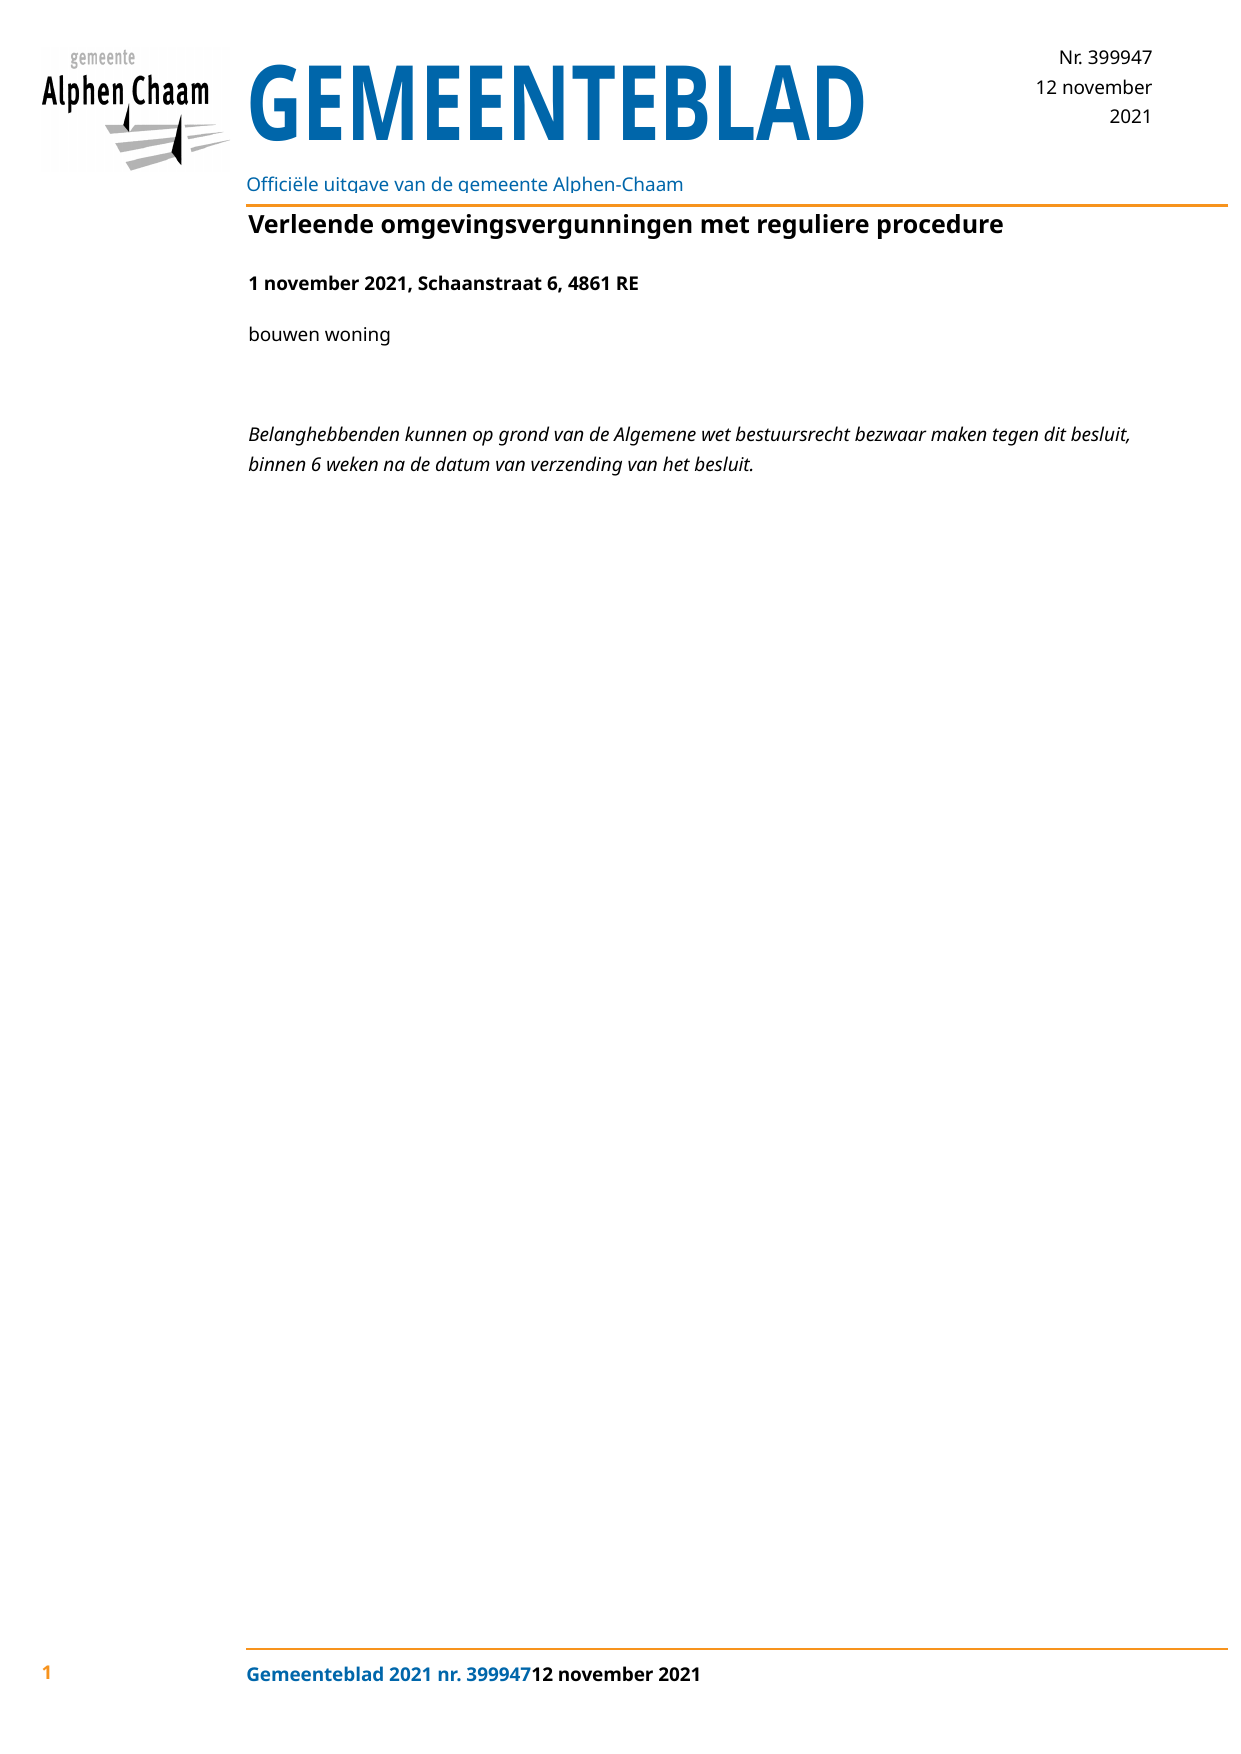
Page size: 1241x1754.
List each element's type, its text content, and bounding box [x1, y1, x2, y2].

text 1 november 2021, Schaanstraat 6, 4861 RE [248, 270, 1152, 296]
text Belanghebbenden kunnen op grond van de Algemene wet bestuursrecht bezwaar maken tegen dit besluit, binnen 6 weken na de datum van verzending van het besluit. [248, 422, 1152, 477]
picture [41, 47, 231, 172]
text Verleende omgevingsvergunningen met reguliere procedure [248, 207, 1152, 241]
text bouwen woning [248, 321, 1152, 346]
